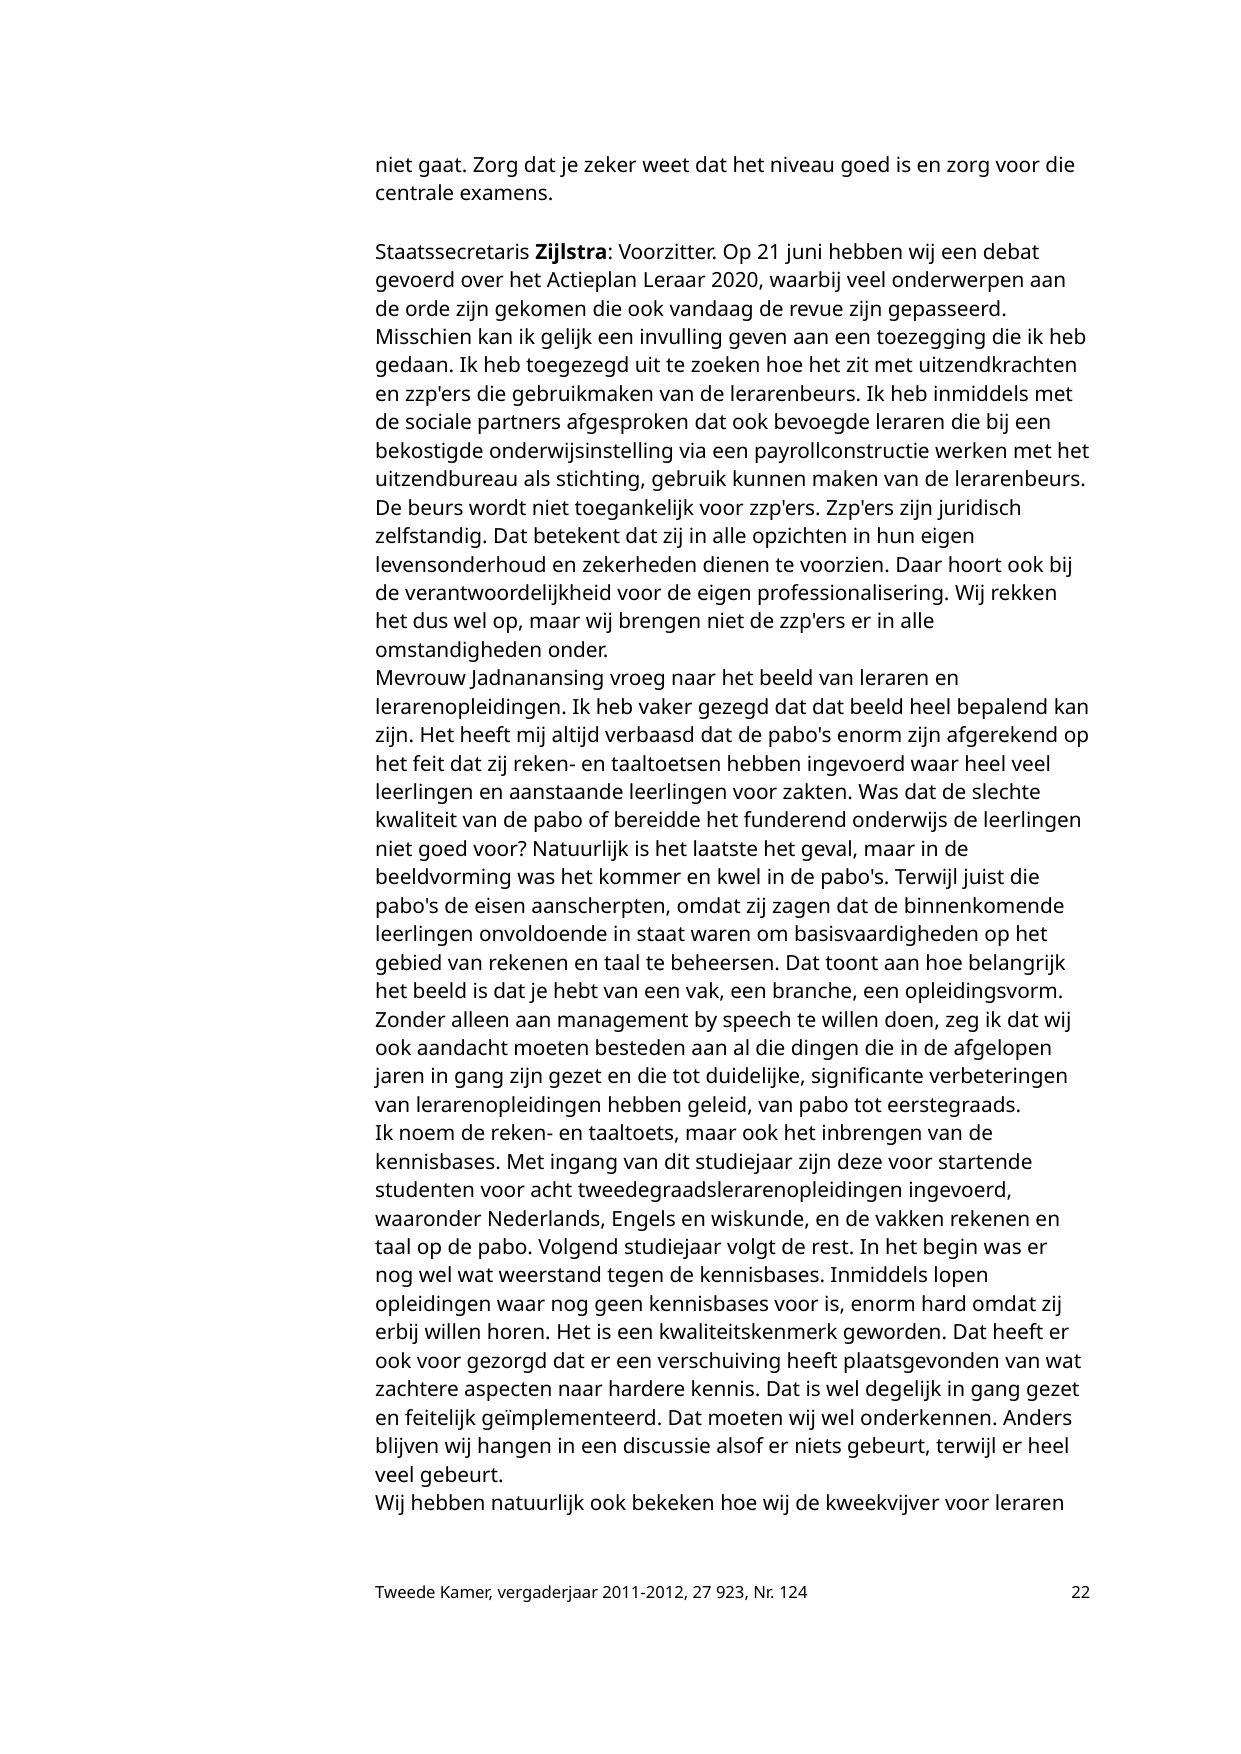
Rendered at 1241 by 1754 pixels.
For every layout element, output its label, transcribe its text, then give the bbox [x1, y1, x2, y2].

text niet gaat. Zorg dat je zeker weet dat het niveau goed is en zorg voor die centrale examens. [375, 150, 1090, 207]
text Staatssecretaris Zijlstra: Voorzitter. Op 21 juni hebben wij een debat gevoerd over het Actieplan Leraar 2020, waarbij veel onderwerpen aan de orde zijn gekomen die ook vandaag de revue zijn gepasseerd. Misschien kan ik gelijk een invulling geven aan een toezegging die ik heb gedaan. Ik heb toegezegd uit te zoeken hoe het zit met uitzendkrachten en zzp'ers die gebruikmaken van de lerarenbeurs. Ik heb inmiddels met de sociale partners afgesproken dat ook bevoegde leraren die bij een bekostigde onderwijsinstelling via een payrollconstructie werken met het uitzendbureau als stichting, gebruik kunnen maken van de lerarenbeurs. De beurs wordt niet toegankelijk voor zzp'ers. Zzp'ers zijn juridisch zelfstandig. Dat betekent dat zij in alle opzichten in hun eigen levensonderhoud en zekerheden dienen te voorzien. Daar hoort ook bij de verantwoordelijkheid voor de eigen professionalisering. Wij rekken het dus wel op, maar wij brengen niet de zzp'ers er in alle omstandigheden onder. [375, 237, 1090, 663]
text Ik noem de reken- en taaltoets, maar ook het inbrengen van de kennisbases. Met ingang van dit studiejaar zijn deze voor startende studenten voor acht tweedegraadslerarenopleidingen ingevoerd, waaronder Nederlands, Engels en wiskunde, en de vakken rekenen en taal op de pabo. Volgend studiejaar volgt de rest. In het begin was er nog wel wat weerstand tegen de kennisbases. Inmiddels lopen opleidingen waar nog geen kennisbases voor is, enorm hard omdat zij erbij willen horen. Het is een kwaliteitskenmerk geworden. Dat heeft er ook voor gezorgd dat er een verschuiving heeft plaatsgevonden van wat zachtere aspecten naar hardere kennis. Dat is wel degelijk in gang gezet en feitelijk geïmplementeerd. Dat moeten wij wel onderkennen. Anders blijven wij hangen in een discussie alsof er niets gebeurt, terwijl er heel veel gebeurt. [375, 1118, 1090, 1488]
text Wij hebben natuurlijk ook bekeken hoe wij de kweekvijver voor leraren [375, 1488, 1090, 1517]
text Mevrouw Jadnanansing vroeg naar het beeld van leraren en lerarenopleidingen. Ik heb vaker gezegd dat dat beeld heel bepalend kan zijn. Het heeft mij altijd verbaasd dat de pabo's enorm zijn afgerekend op het feit dat zij reken- en taaltoetsen hebben ingevoerd waar heel veel leerlingen en aanstaande leerlingen voor zakten. Was dat de slechte kwaliteit van de pabo of bereidde het funderend onderwijs de leerlingen niet goed voor? Natuurlijk is het laatste het geval, maar in de beeldvorming was het kommer en kwel in de pabo's. Terwijl juist die pabo's de eisen aanscherpten, omdat zij zagen dat de binnenkomende leerlingen onvoldoende in staat waren om basisvaardigheden op het gebied van rekenen en taal te beheersen. Dat toont aan hoe belangrijk het beeld is dat je hebt van een vak, een branche, een opleidingsvorm. Zonder alleen aan management by speech te willen doen, zeg ik dat wij ook aandacht moeten besteden aan al die dingen die in de afgelopen jaren in gang zijn gezet en die tot duidelijke, significante verbeteringen van lerarenopleidingen hebben geleid, van pabo tot eerstegraads. [375, 663, 1090, 1118]
